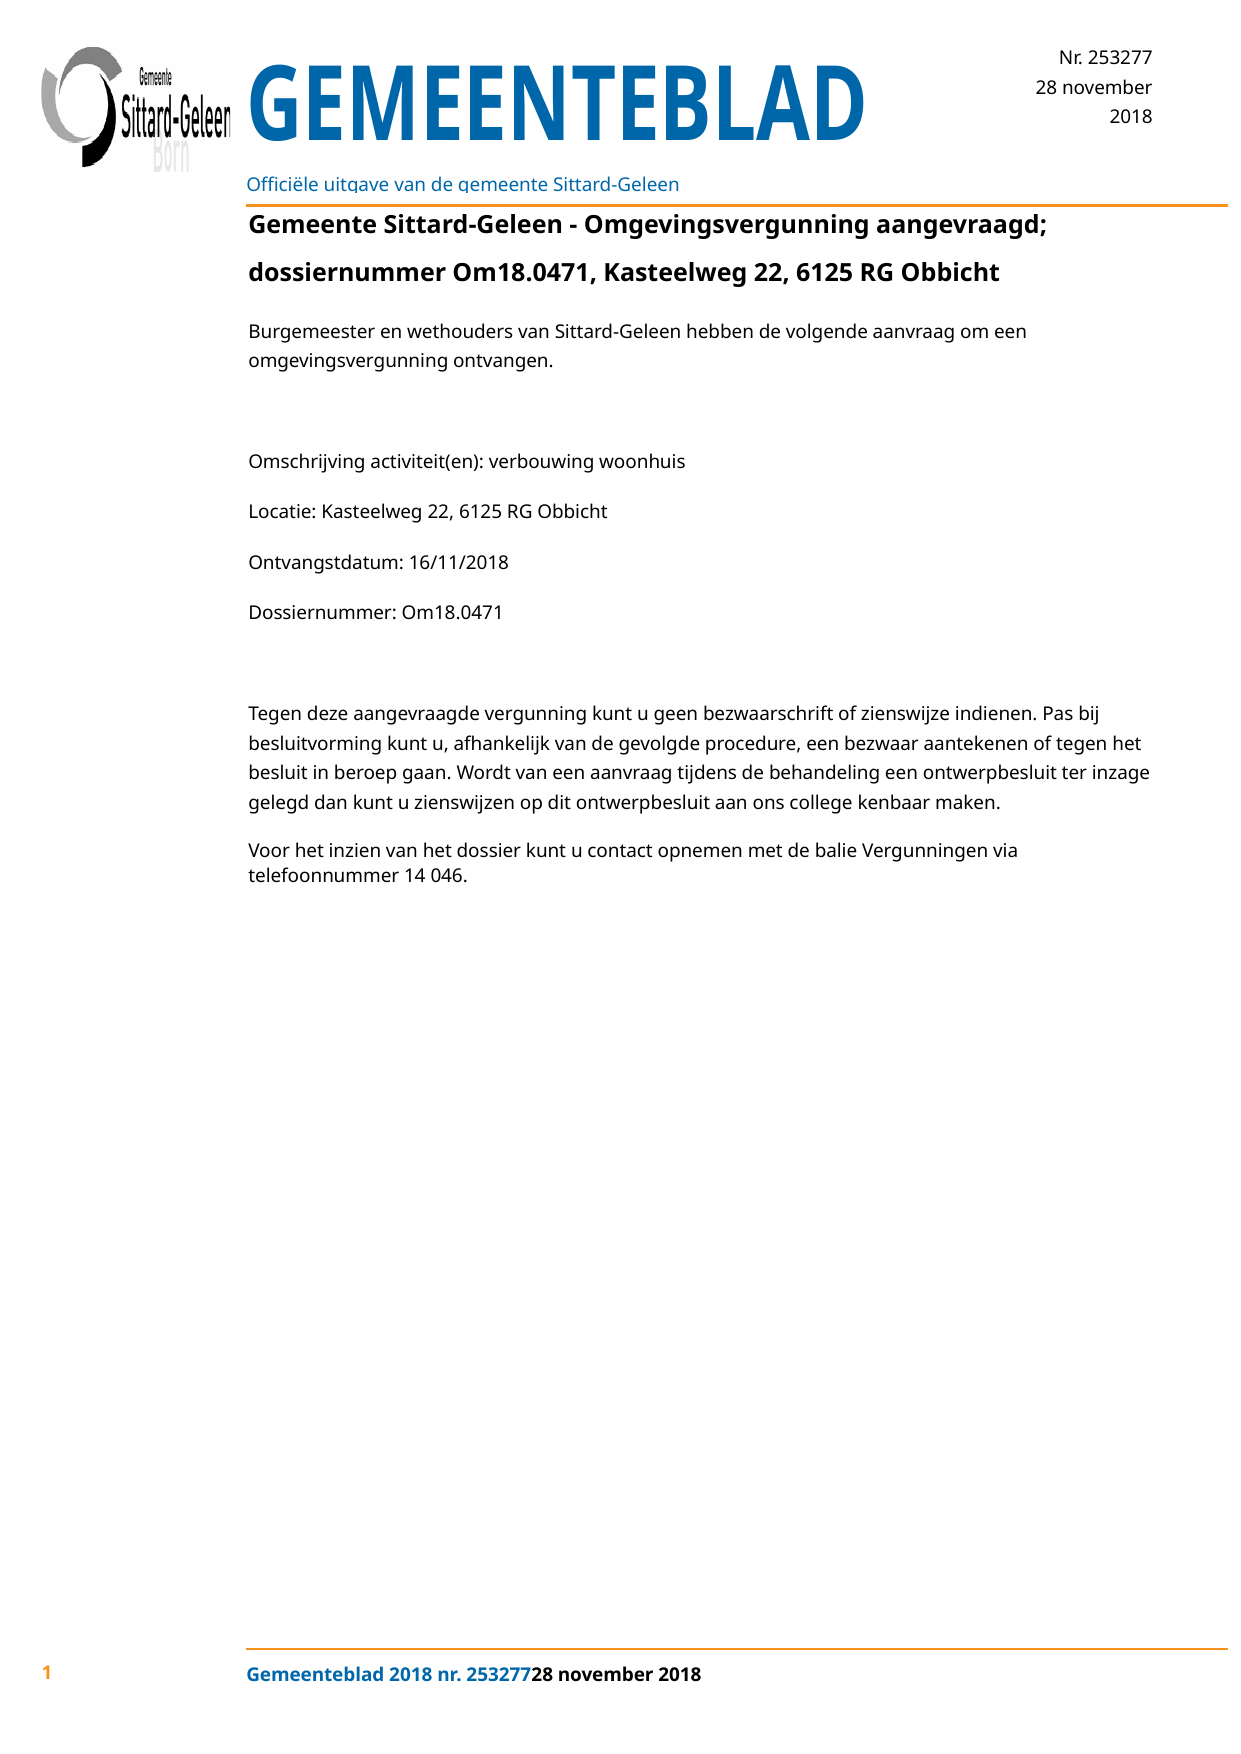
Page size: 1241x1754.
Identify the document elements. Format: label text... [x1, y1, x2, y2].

text Tegen deze aangevraagde vergunning kunt u geen bezwaarschrift of zienswijze indienen. Pas bij besluitvorming kunt u, afhankelijk van de gevolgde procedure, een bezwaar aantekenen of tegen het besluit in beroep gaan. Wordt van een aanvraag tijdens de behandeling een ontwerpbesluit ter inzage gelegd dan kunt u zienswijzen op dit ontwerpbesluit aan ons college kenbaar maken. [248, 700, 1152, 815]
text Locatie: Kasteelweg 22, 6125 RG Obbicht [248, 499, 1152, 524]
text Gemeente Sittard-Geleen - Omgevingsvergunning aangevraagd; dossiernummer Om18.0471, Kasteelweg 22, 6125 RG Obbicht [248, 207, 1152, 288]
text Omschrijving activiteit(en): verbouwing woonhuis [248, 448, 1152, 474]
picture [41, 47, 231, 172]
text Burgemeester en wethouders van Sittard-Geleen hebben de volgende aanvraag om een omgevingsvergunning ontvangen. [248, 318, 1152, 373]
text Voor het inzien van het dossier kunt u contact opnemen met de balie Vergunningen via telefoonnummer 14 046. [248, 837, 1152, 888]
text Dossiernummer: Om18.0471 [248, 599, 1152, 625]
text Ontvangstdatum: 16/11/2018 [248, 549, 1152, 575]
